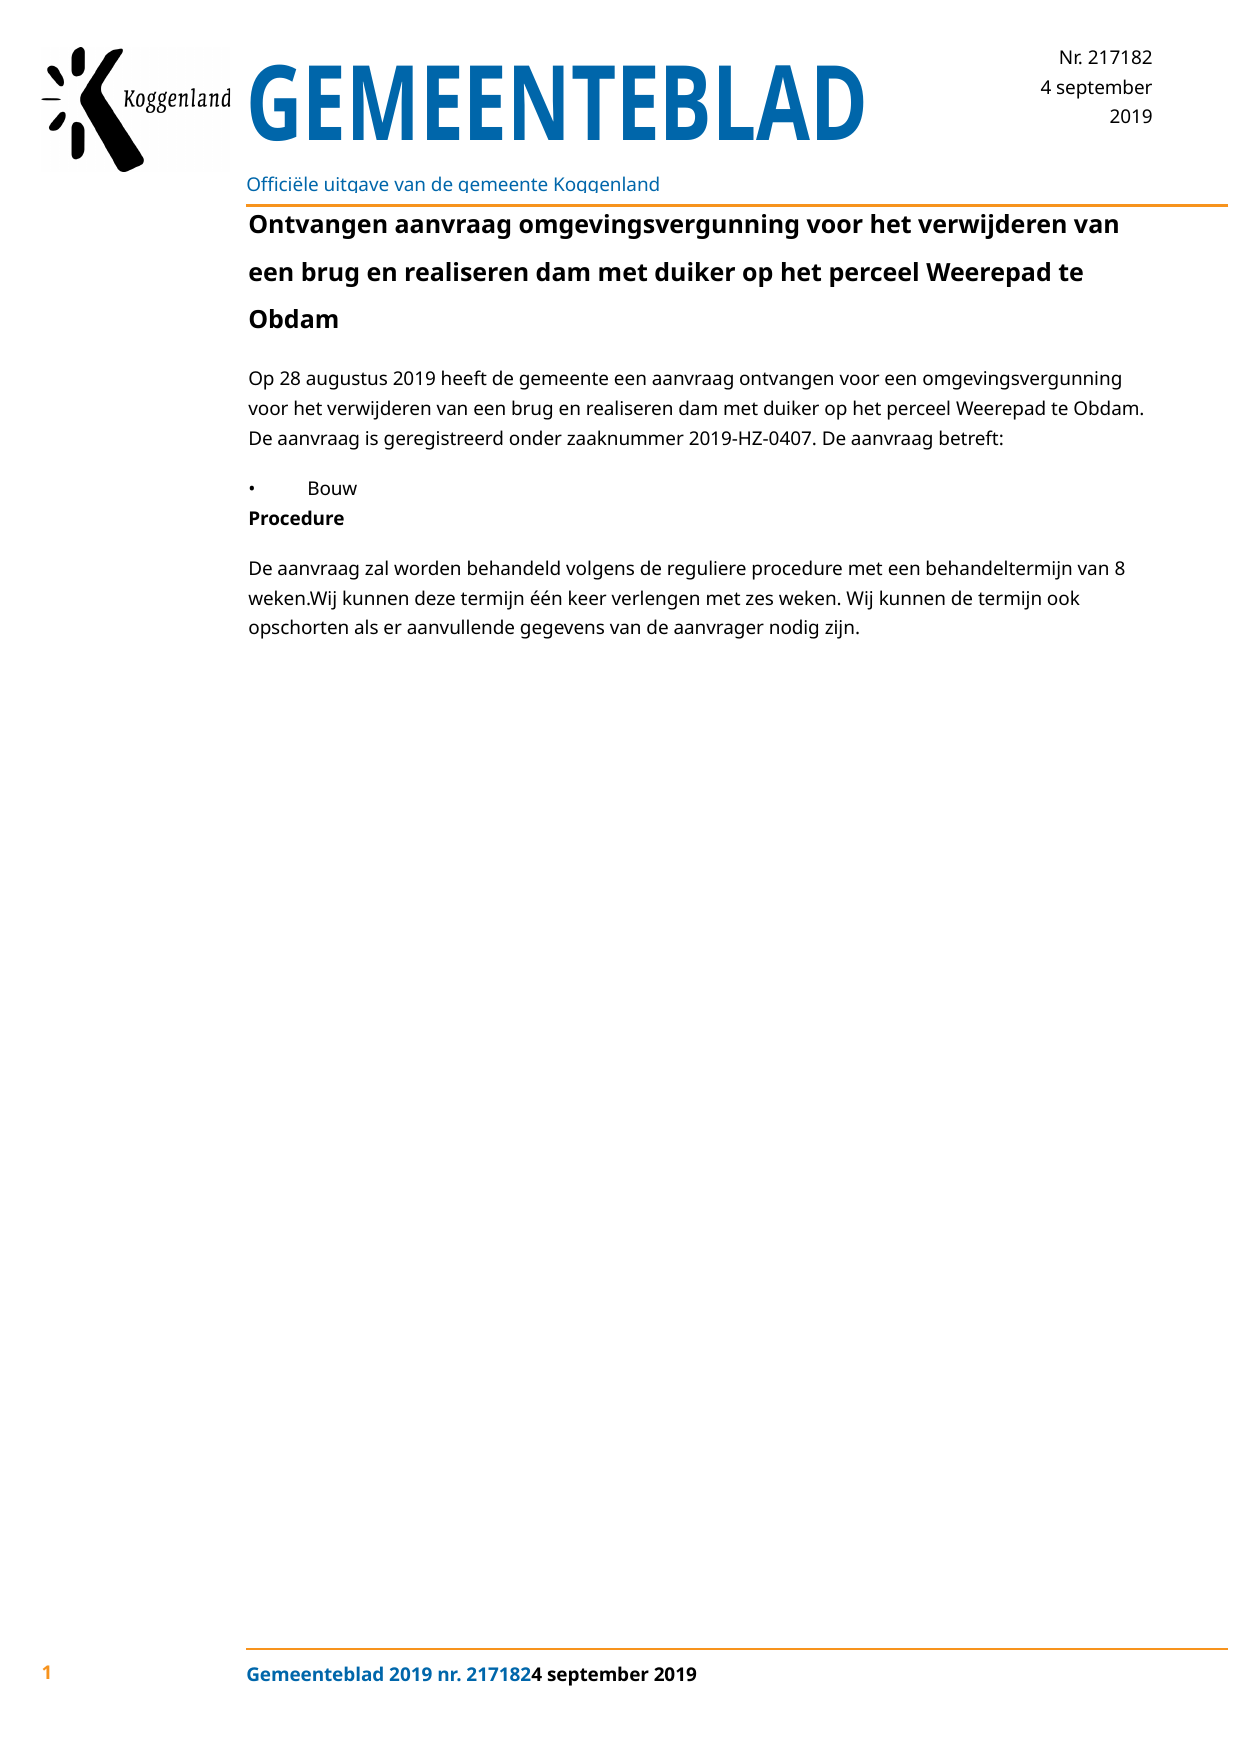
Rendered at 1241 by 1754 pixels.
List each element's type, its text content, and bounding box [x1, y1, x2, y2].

list Bouw [248, 475, 1152, 501]
text De aanvraag zal worden behandeld volgens de reguliere procedure met een behandeltermijn van 8 weken.Wij kunnen deze termijn één keer verlengen met zes weken. Wij kunnen de termijn ook opschorten als er aanvullende gegevens van de aanvrager nodig zijn. [248, 555, 1152, 640]
picture [41, 47, 231, 172]
text Ontvangen aanvraag omgevingsvergunning voor het verwijderen van een brug en realiseren dam met duiker op het perceel Weerepad te Obdam [248, 207, 1152, 336]
text Procedure [248, 505, 1152, 530]
text Op 28 augustus 2019 heeft de gemeente een aanvraag ontvangen voor een omgevingsvergunning voor het verwijderen van een brug en realiseren dam met duiker op het perceel Weerepad te Obdam. De aanvraag is geregistreerd onder zaaknummer 2019-HZ-0407. De aanvraag betreft: [248, 366, 1152, 450]
